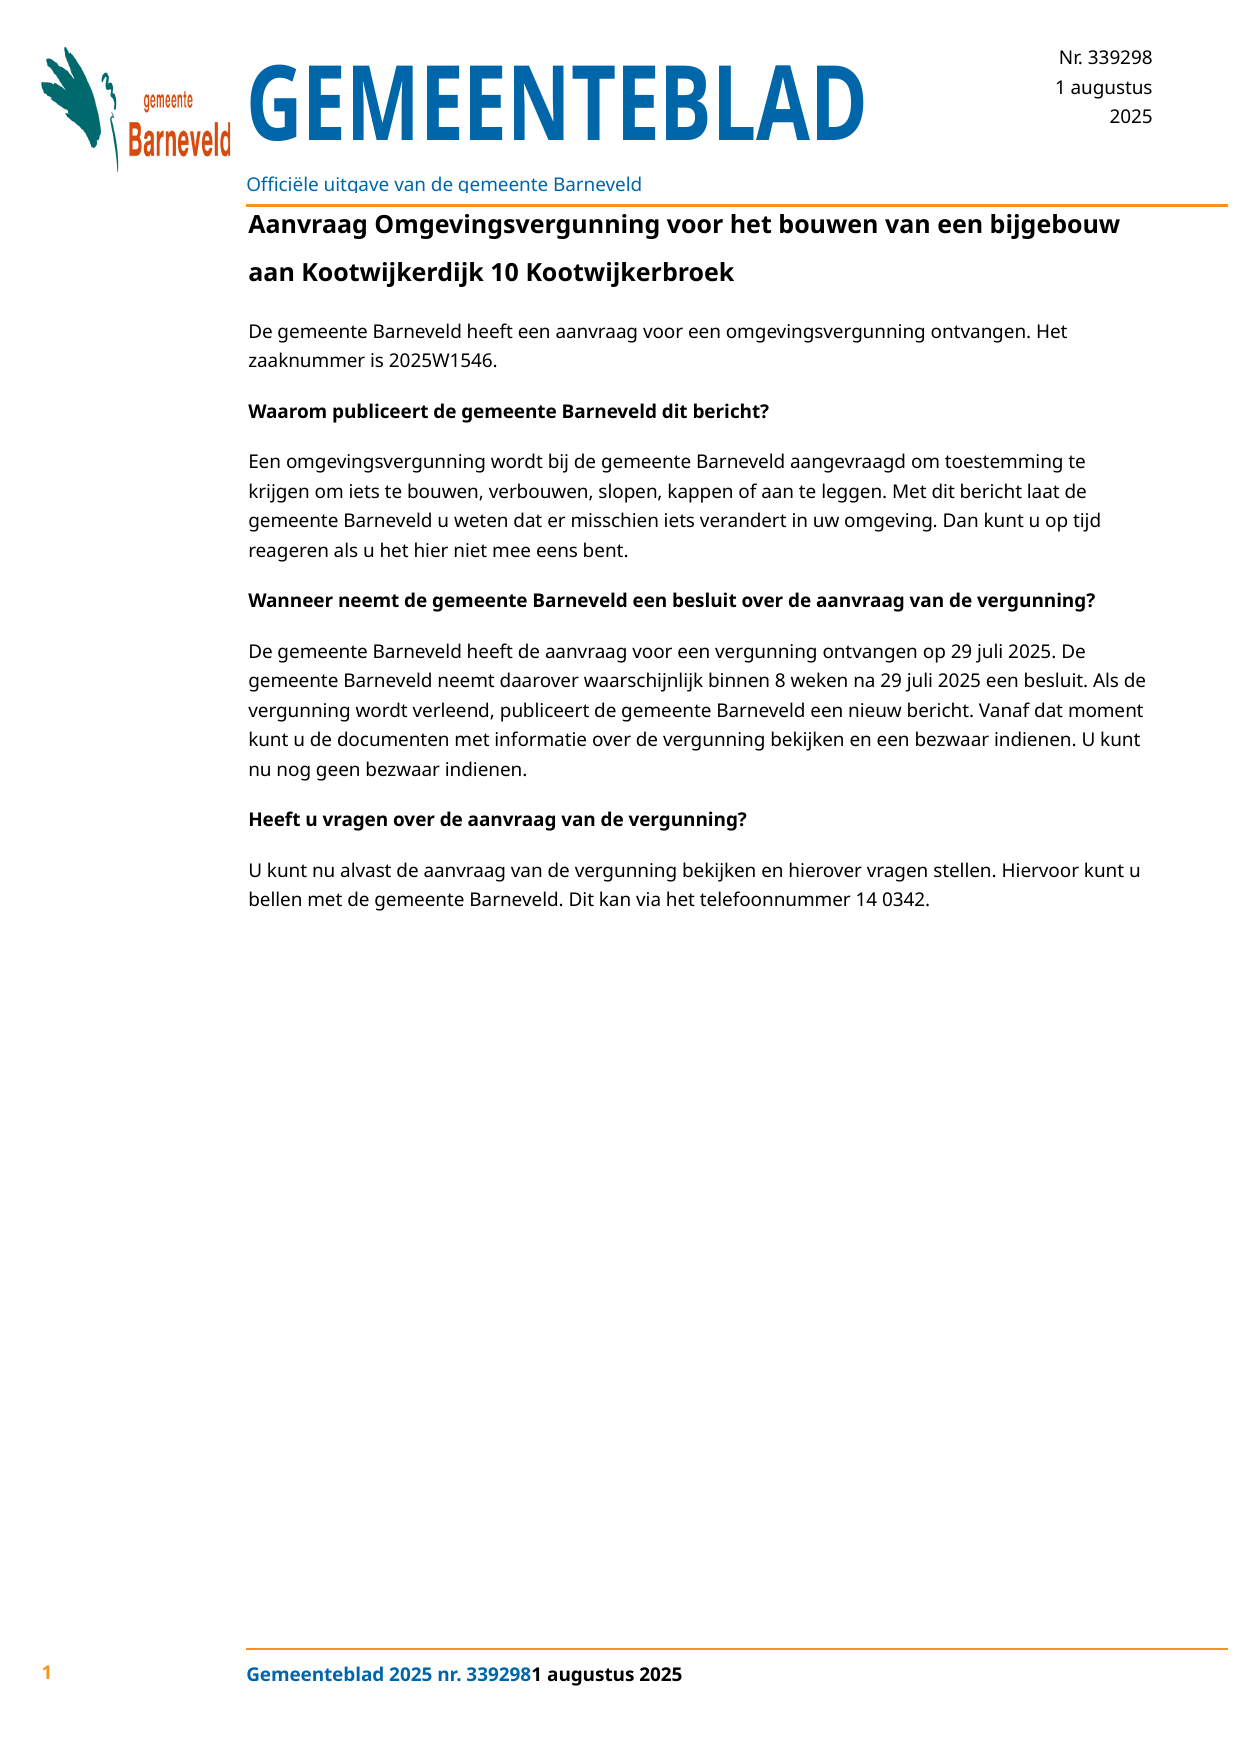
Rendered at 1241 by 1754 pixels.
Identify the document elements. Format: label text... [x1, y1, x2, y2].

text De gemeente Barneveld heeft de aanvraag voor een vergunning ontvangen op 29 juli 2025. De gemeente Barneveld neemt daarover waarschijnlijk binnen 8 weken na 29 juli 2025 een besluit. Als de vergunning wordt verleend, publiceert de gemeente Barneveld een nieuw bericht. Vanaf dat moment kunt u de documenten met informatie over de vergunning bekijken en een bezwaar indienen. U kunt nu nog geen bezwaar indienen. [248, 638, 1152, 782]
text Waarom publiceert de gemeente Barneveld dit bericht? [248, 398, 1152, 424]
text Wanneer neemt de gemeente Barneveld een besluit over de aanvraag van de vergunning? [248, 587, 1152, 613]
text Een omgevingsvergunning wordt bij de gemeente Barneveld aangevraagd om toestemming te krijgen om iets te bouwen, verbouwen, slopen, kappen of aan te leggen. Met dit bericht laat de gemeente Barneveld u weten dat er misschien iets verandert in uw omgeving. Dan kunt u op tijd reageren als u het hier niet mee eens bent. [248, 448, 1152, 563]
text Heeft u vragen over de aanvraag van de vergunning? [248, 807, 1152, 832]
text U kunt nu alvast de aanvraag van de vergunning bekijken en hierover vragen stellen. Hiervoor kunt u bellen met de gemeente Barneveld. Dit kan via het telefoonnummer 14 0342. [248, 857, 1152, 912]
text De gemeente Barneveld heeft een aanvraag voor een omgevingsvergunning ontvangen. Het zaaknummer is 2025W1546. [248, 318, 1152, 373]
text Aanvraag Omgevingsvergunning voor het bouwen van een bijgebouw aan Kootwijkerdijk 10 Kootwijkerbroek [248, 207, 1152, 288]
picture [41, 47, 231, 172]
